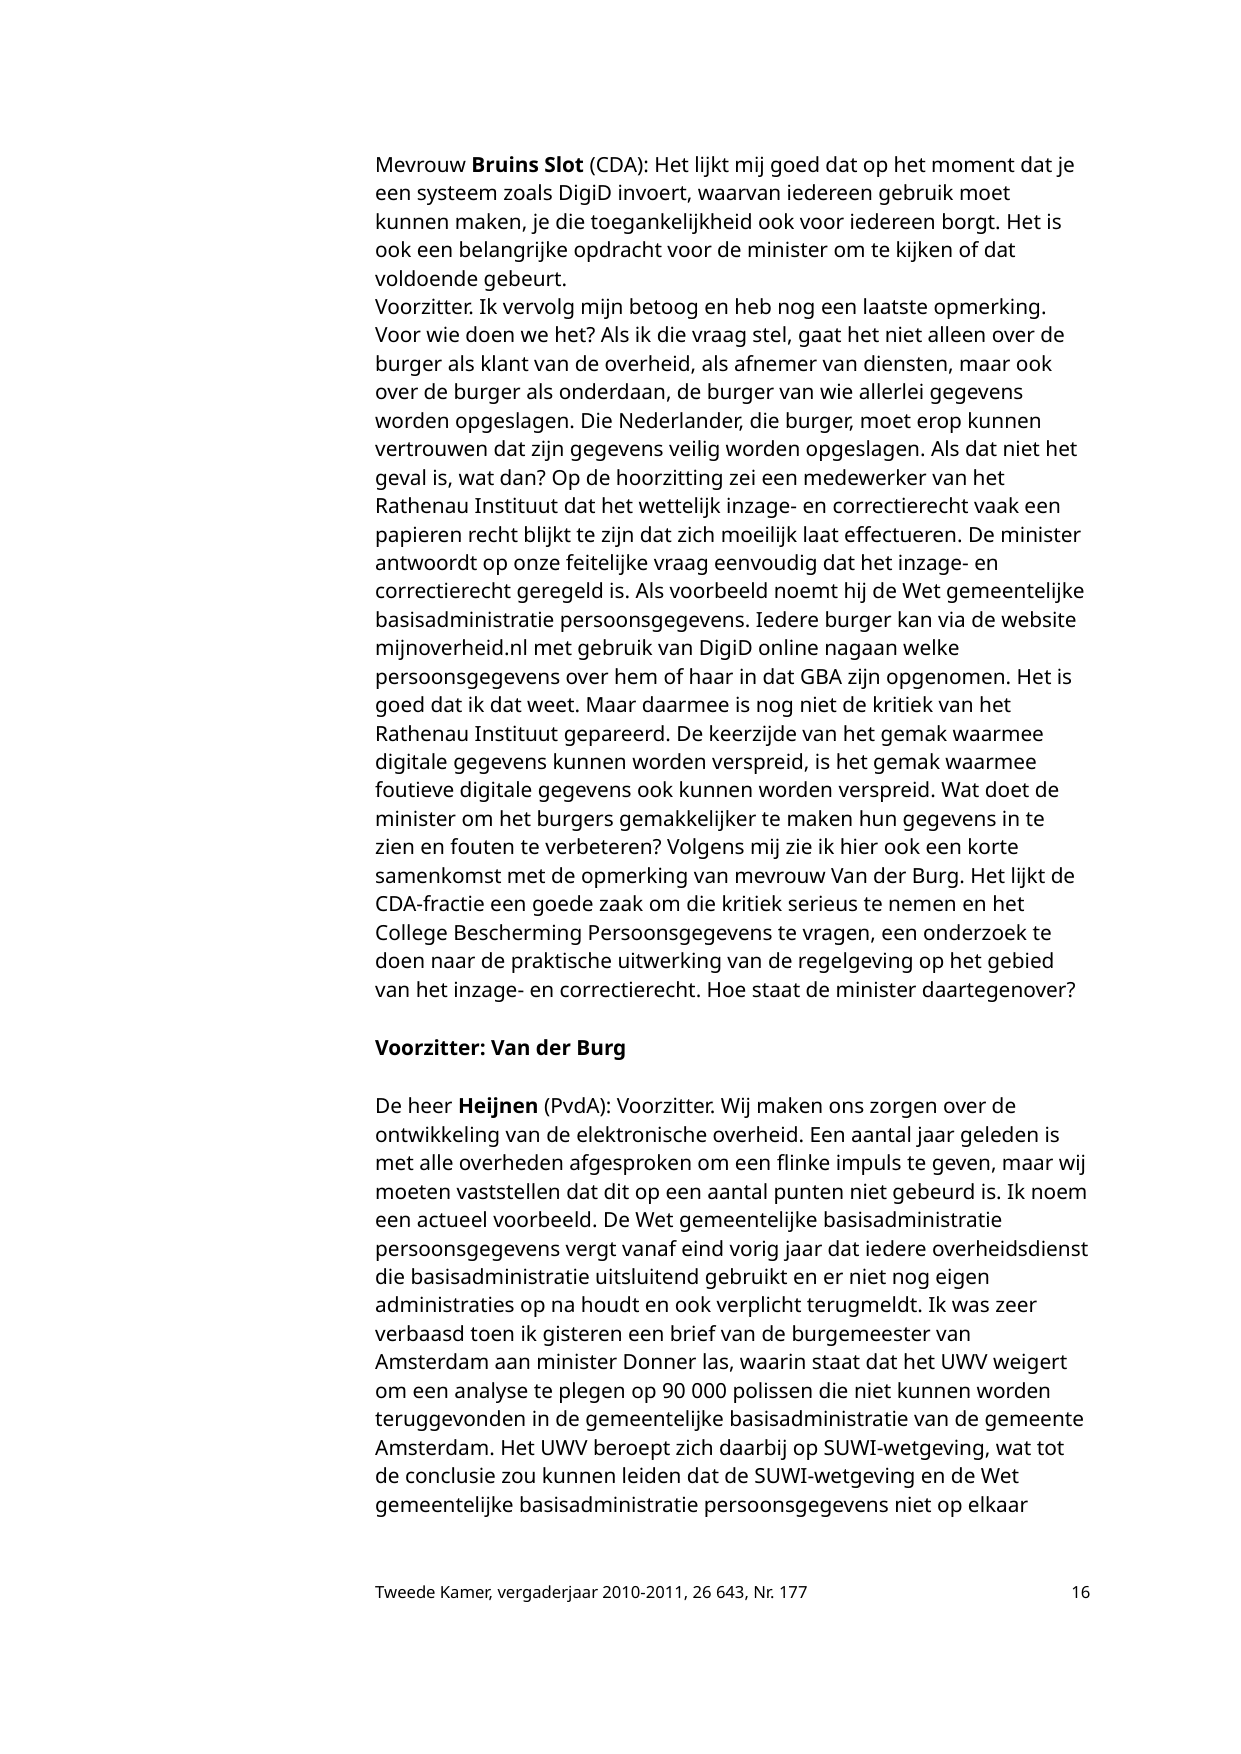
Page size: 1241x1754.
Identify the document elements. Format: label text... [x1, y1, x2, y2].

text Voorzitter: Van der Burg [375, 1033, 1090, 1062]
text Mevrouw Bruins Slot (CDA): Het lijkt mij goed dat op het moment dat je een systeem zoals DigiD invoert, waarvan iedereen gebruik moet kunnen maken, je die toegankelijkheid ook voor iedereen borgt. Het is ook een belangrijke opdracht voor de minister om te kijken of dat voldoende gebeurt. [375, 150, 1090, 292]
text Voorzitter. Ik vervolg mijn betoog en heb nog een laatste opmerking. Voor wie doen we het? Als ik die vraag stel, gaat het niet alleen over de burger als klant van de overheid, als afnemer van diensten, maar ook over de burger als onderdaan, de burger van wie allerlei gegevens worden opgeslagen. Die Nederlander, die burger, moet erop kunnen vertrouwen dat zijn gegevens veilig worden opgeslagen. Als dat niet het geval is, wat dan? Op de hoorzitting zei een medewerker van het Rathenau Instituut dat het wettelijk inzage- en correctierecht vaak een papieren recht blijkt te zijn dat zich moeilijk laat effectueren. De minister antwoordt op onze feitelijke vraag eenvoudig dat het inzage- en correctierecht geregeld is. Als voorbeeld noemt hij de Wet gemeentelijke basisadministratie persoonsgegevens. Iedere burger kan via de website mijnoverheid.nl met gebruik van DigiD online nagaan welke persoonsgegevens over hem of haar in dat GBA zijn opgenomen. Het is goed dat ik dat weet. Maar daarmee is nog niet de kritiek van het Rathenau Instituut gepareerd. De keerzijde van het gemak waarmee digitale gegevens kunnen worden verspreid, is het gemak waarmee foutieve digitale gegevens ook kunnen worden verspreid. Wat doet de minister om het burgers gemakkelijker te maken hun gegevens in te zien en fouten te verbeteren? Volgens mij zie ik hier ook een korte samenkomst met de opmerking van mevrouw Van der Burg. Het lijkt de CDA-fractie een goede zaak om die kritiek serieus te nemen en het College Bescherming Persoonsgegevens te vragen, een onderzoek te doen naar de praktische uitwerking van de regelgeving op het gebied van het inzage- en correctierecht. Hoe staat de minister daartegenover? [375, 292, 1090, 1003]
text De heer Heijnen (PvdA): Voorzitter. Wij maken ons zorgen over de ontwikkeling van de elektronische overheid. Een aantal jaar geleden is met alle overheden afgesproken om een flinke impuls te geven, maar wij moeten vaststellen dat dit op een aantal punten niet gebeurd is. Ik noem een actueel voorbeeld. De Wet gemeentelijke basisadministratie persoonsgegevens vergt vanaf eind vorig jaar dat iedere overheidsdienst die basisadministratie uitsluitend gebruikt en er niet nog eigen administraties op na houdt en ook verplicht terugmeldt. Ik was zeer verbaasd toen ik gisteren een brief van de burgemeester van Amsterdam aan minister Donner las, waarin staat dat het UWV weigert om een analyse te plegen op 90 000 polissen die niet kunnen worden teruggevonden in de gemeentelijke basisadministratie van de gemeente Amsterdam. Het UWV beroept zich daarbij op SUWI-wetgeving, wat tot de conclusie zou kunnen leiden dat de SUWI-wetgeving en de Wet gemeentelijke basisadministratie persoonsgegevens niet op elkaar [375, 1092, 1090, 1518]
